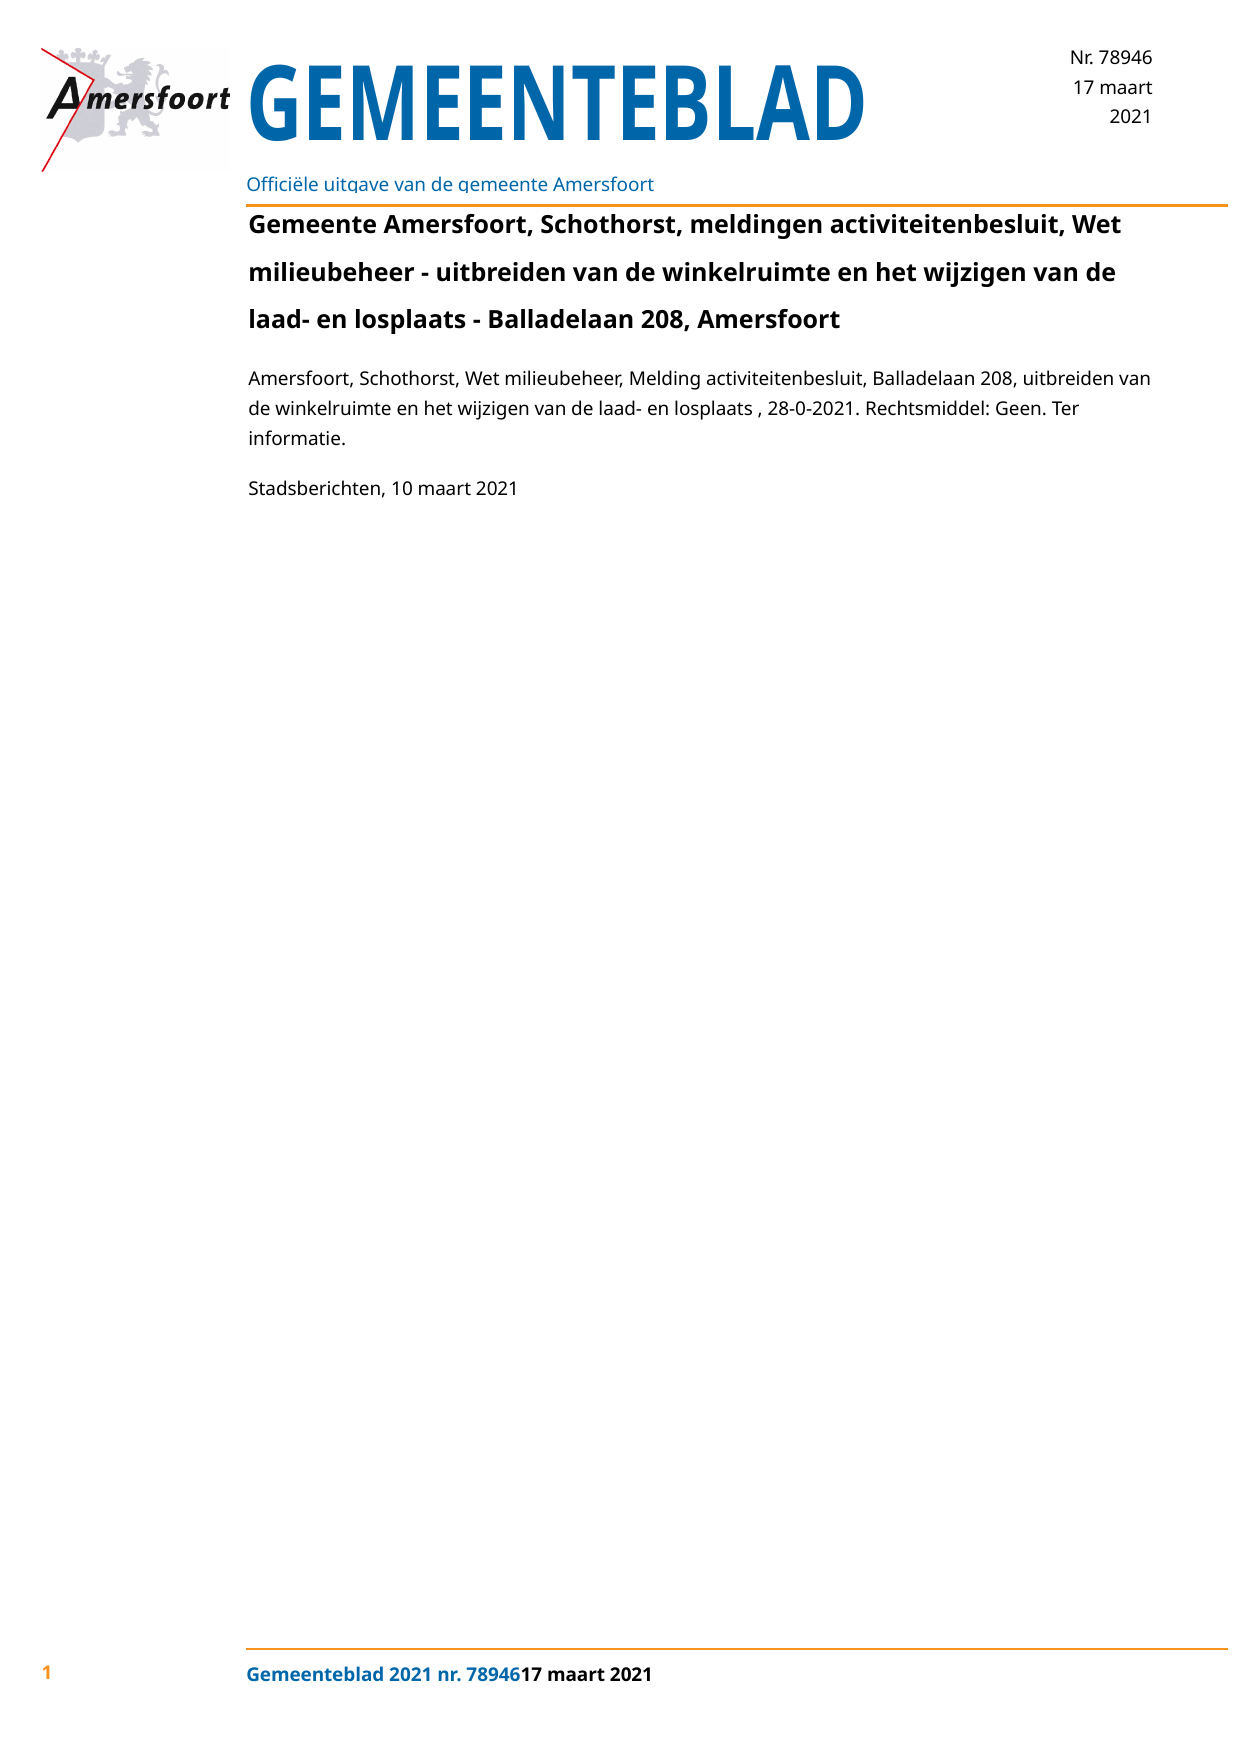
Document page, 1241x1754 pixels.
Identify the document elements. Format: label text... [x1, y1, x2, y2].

picture [41, 47, 231, 172]
text Gemeente Amersfoort, Schothorst, meldingen activiteitenbesluit, Wet milieubeheer - uitbreiden van de winkelruimte en het wijzigen van de laad- en losplaats - Balladelaan 208, Amersfoort [248, 207, 1152, 336]
text Amersfoort, Schothorst, Wet milieubeheer, Melding activiteitenbesluit, Balladelaan 208, uitbreiden van de winkelruimte en het wijzigen van de laad- en losplaats , 28-0-2021. Rechtsmiddel: Geen. Ter informatie. [248, 366, 1152, 450]
text Stadsberichten, 10 maart 2021 [248, 475, 1152, 501]
